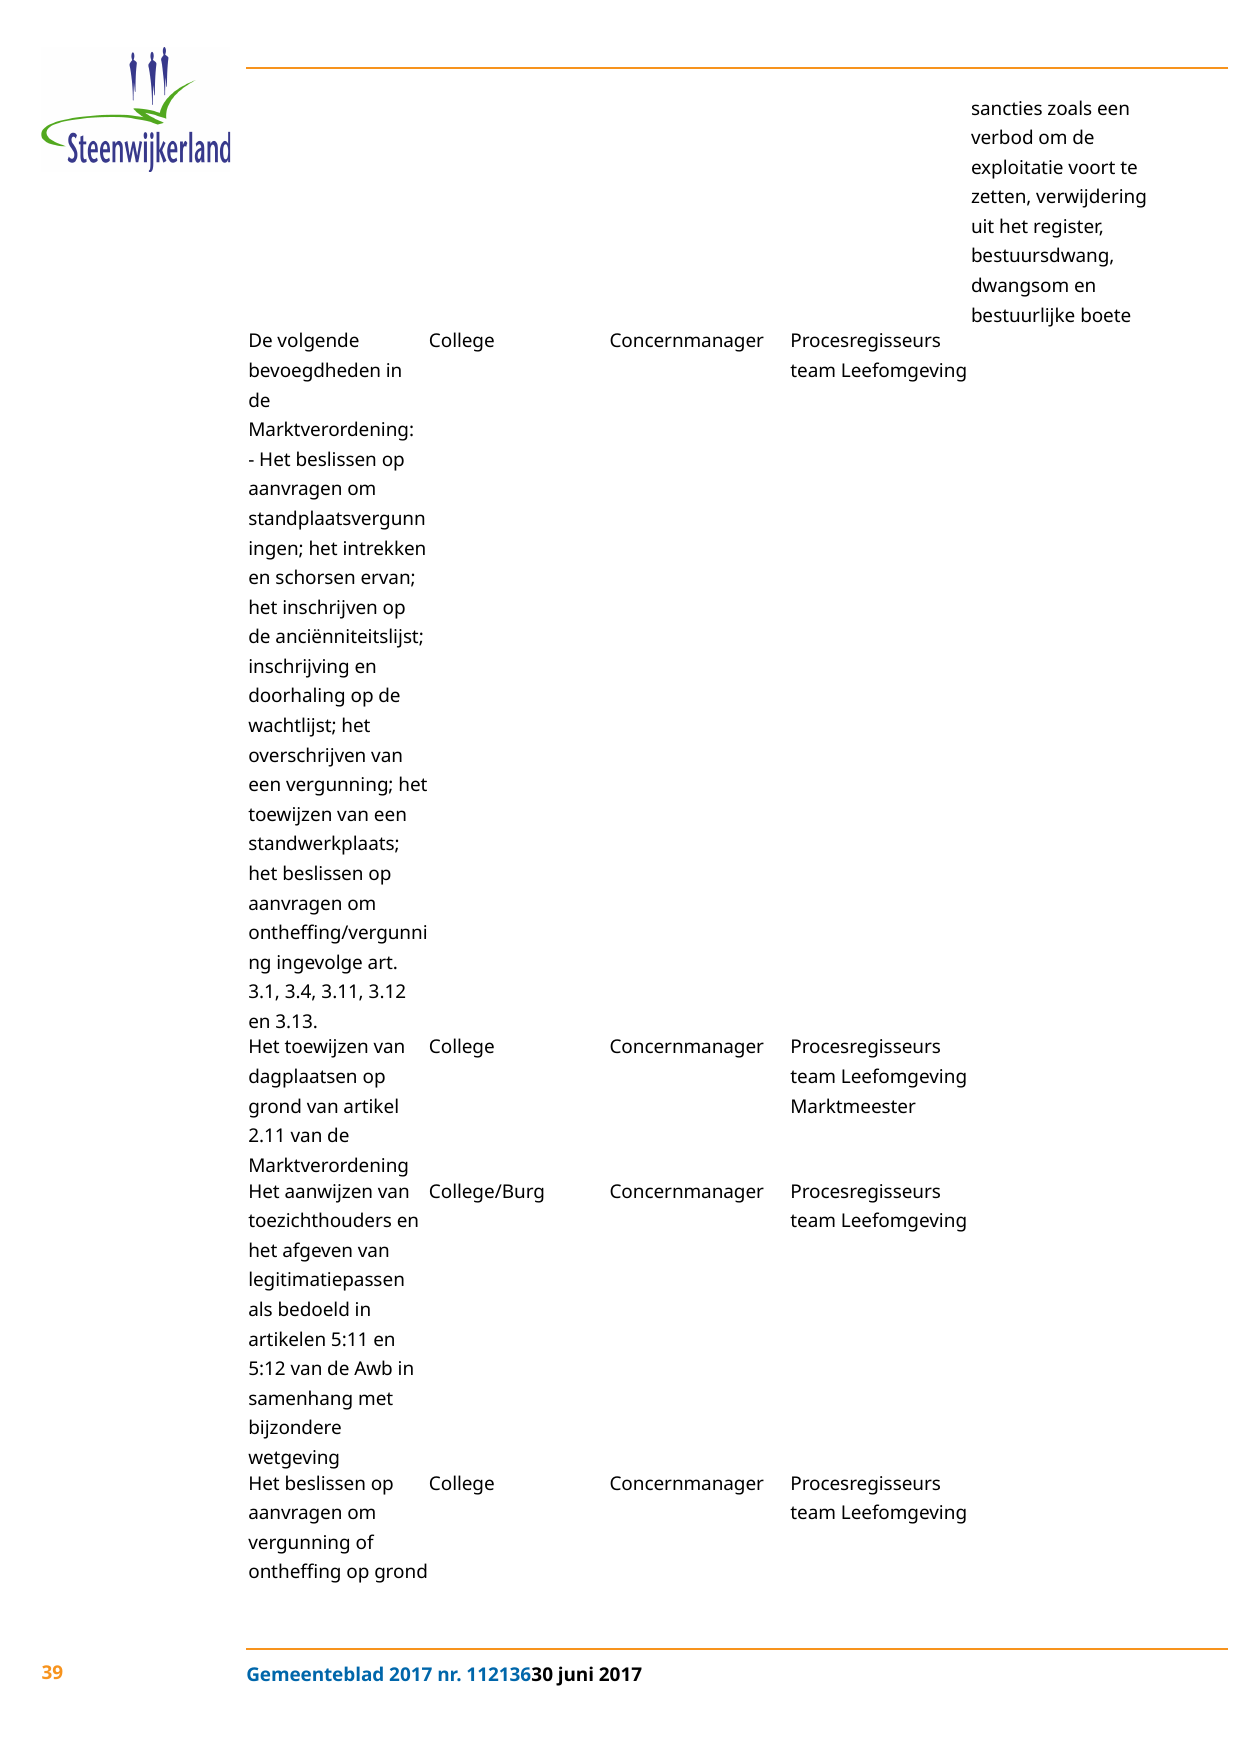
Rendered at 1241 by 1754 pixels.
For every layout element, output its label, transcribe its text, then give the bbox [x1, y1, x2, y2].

table_cell Concernmanager [609, 328, 790, 1034]
table_cell Procesregisseurs team Leefomgeving Marktmeester [790, 1034, 971, 1178]
table_cell [971, 1034, 1152, 1178]
table_cell College/Burg [429, 1178, 609, 1470]
table_cell Concernmanager [609, 1178, 790, 1470]
table_cell Procesregisseurs team Leefomgeving [790, 1178, 971, 1470]
table_cell College [429, 1034, 609, 1178]
table_cell Het aanwijzen van toezichthouders en het afgeven van legitimatiepassen als bedoeld in artikelen 5:11 en 5:12 van de Awb in samenhang met bijzondere wetgeving [248, 1178, 429, 1470]
table_cell College [429, 1470, 609, 1584]
table_cell Het toewijzen van dagplaatsen op grond van artikel 2.11 van de Marktverordening [248, 1034, 429, 1178]
table_cell Procesregisseurs team Leefomgeving [790, 1470, 971, 1584]
table_cell College [429, 328, 609, 1034]
table_cell [971, 1470, 1152, 1584]
table_cell [429, 95, 609, 328]
table_cell Het beslissen op aanvragen om vergunning of ontheffing op grond [248, 1470, 429, 1584]
table_cell [971, 1178, 1152, 1470]
table_cell [790, 95, 971, 328]
table_cell [248, 95, 429, 328]
table_cell Procesregisseurs team Leefomgeving [790, 328, 971, 1034]
table_cell [971, 328, 1152, 1034]
table_cell sancties zoals een verbod om de exploitatie voort te zetten, verwijdering uit het register, bestuursdwang, dwangsom en bestuurlijke boete [971, 95, 1152, 328]
table_cell Concernmanager [609, 1470, 790, 1584]
table_cell [609, 95, 790, 328]
picture [41, 47, 231, 172]
table_cell Concernmanager [609, 1034, 790, 1178]
table_cell De volgende bevoegdheden in de Marktverordening: - Het beslissen op aanvragen om standplaatsvergunningen; het intrekken en schorsen ervan; het inschrijven op de anciënniteitslijst; inschrijving en doorhaling op de wachtlijst; het overschrijven van een vergunning; het toewijzen van een standwerkplaats; het beslissen op aanvragen om ontheffing/vergunning ingevolge art. 3.1, 3.4, 3.11, 3.12 en 3.13. [248, 328, 429, 1034]
